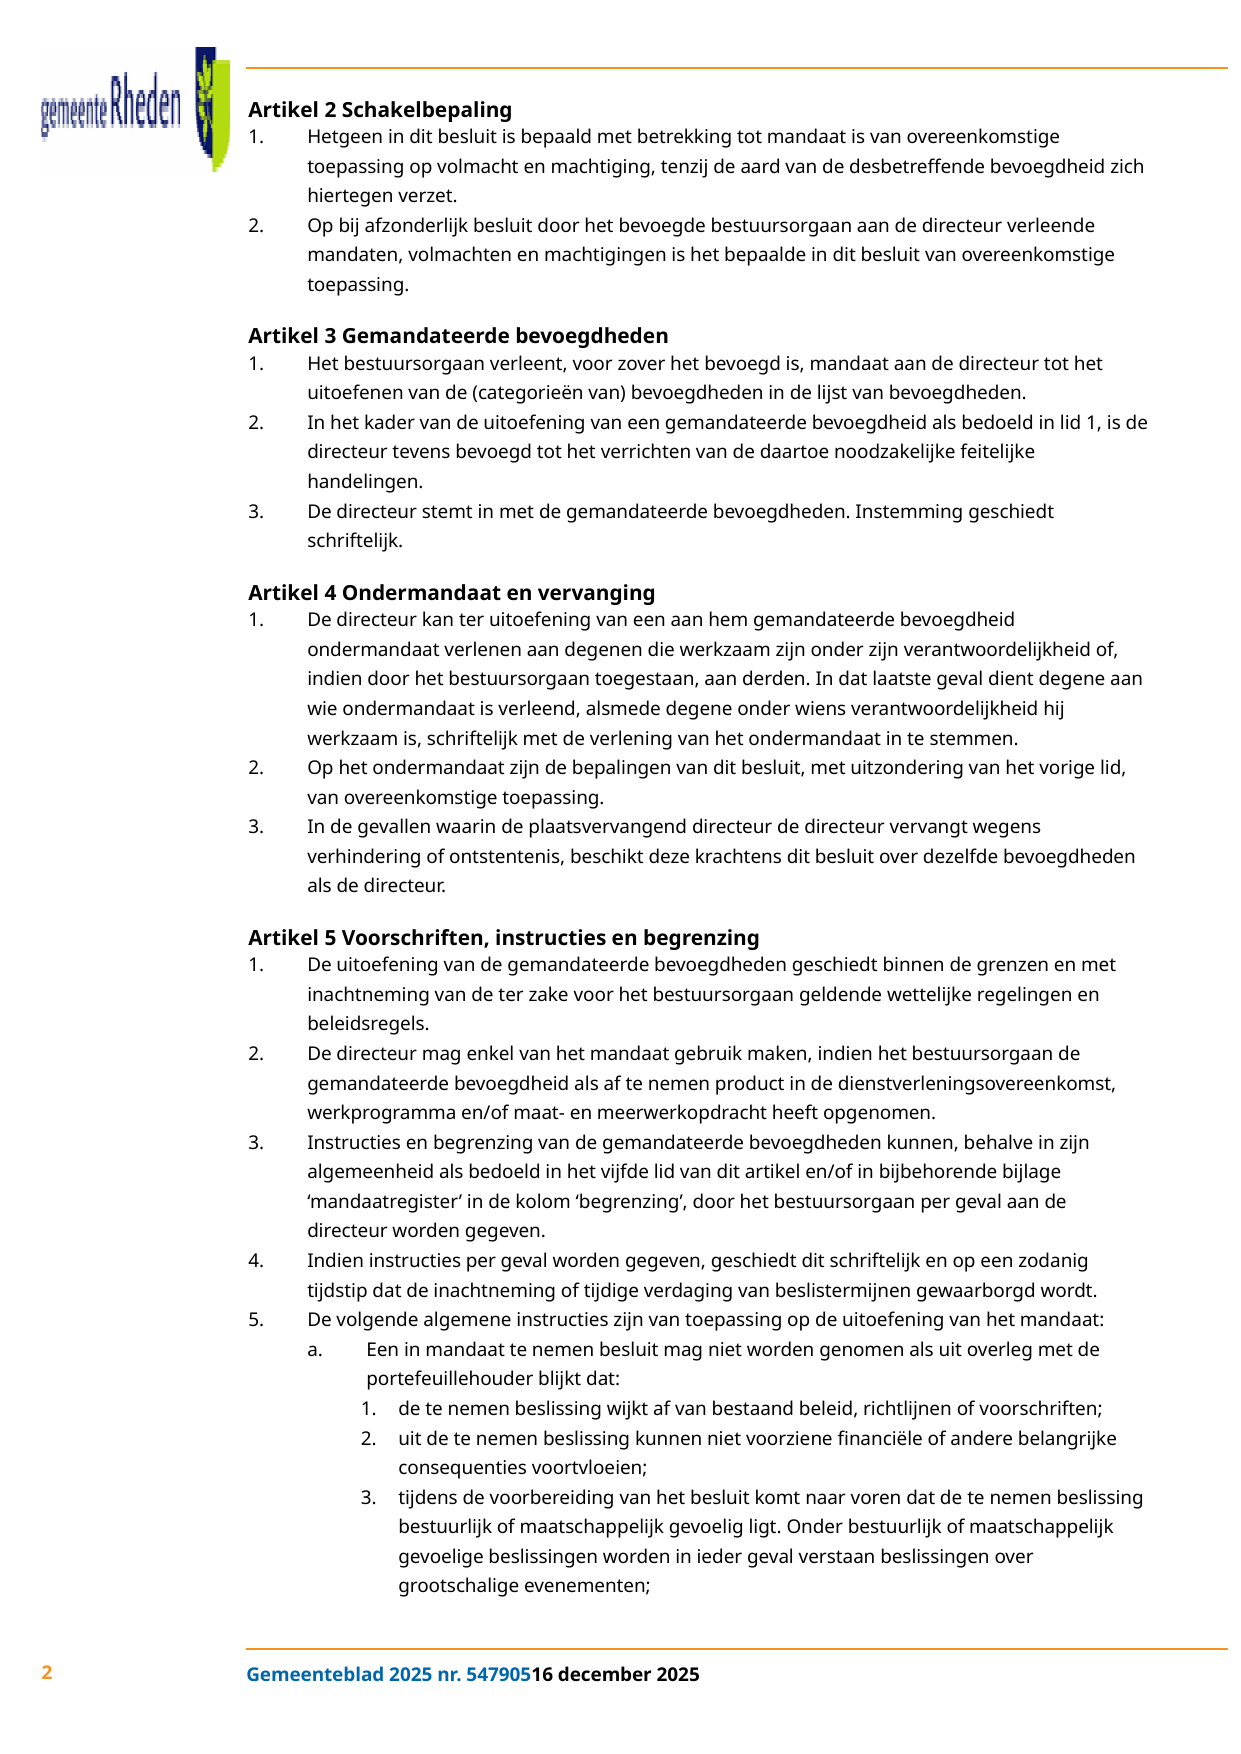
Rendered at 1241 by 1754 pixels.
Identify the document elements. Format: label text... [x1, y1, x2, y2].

list De directeur stemt in met de gemandateerde bevoegdheden. Instemming geschiedt schriftelijk. [248, 498, 1152, 553]
list De uitoefening van de gemandateerde bevoegdheden geschiedt binnen de grenzen en met inachtneming van de ter zake voor het bestuursorgaan geldende wettelijke regelingen en beleidsregels. [248, 951, 1152, 1036]
list Indien instructies per geval worden gegeven, geschiedt dit schriftelijk en op een zodanig tijdstip dat de inachtneming of tijdige verdaging van beslistermijnen gewaarborgd wordt. [248, 1247, 1152, 1303]
picture [41, 47, 231, 172]
list uit de te nemen beslissing kunnen niet voorziene financiële of andere belangrijke consequenties voortvloeien; [361, 1425, 1152, 1480]
list Op bij afzonderlijk besluit door het bevoegde bestuursorgaan aan de directeur verleende mandaten, volmachten en machtigingen is het bepaalde in dit besluit van overeenkomstige toepassing. [248, 212, 1152, 297]
list De directeur mag enkel van het mandaat gebruik maken, indien het bestuursorgaan de gemandateerde bevoegdheid als af te nemen product in de dienstverleningsovereenkomst, werkprogramma en/of maat- en meerwerkopdracht heeft opgenomen. [248, 1040, 1152, 1125]
list In de gevallen waarin de plaatsvervangend directeur de directeur vervangt wegens verhindering of ontstentenis, beschikt deze krachtens dit besluit over dezelfde bevoegdheden als de directeur. [248, 813, 1152, 898]
list De volgende algemene instructies zijn van toepassing op de uitoefening van het mandaat: [248, 1306, 1152, 1332]
list Instructies en begrenzing van de gemandateerde bevoegdheden kunnen, behalve in zijn algemeenheid als bedoeld in het vijfde lid van dit artikel en/of in bijbehorende bijlage ‘mandaatregister’ in de kolom ‘begrenzing’, door het bestuursorgaan per geval aan de directeur worden gegeven. [248, 1129, 1152, 1243]
text Artikel 3 Gemandateerde bevoegdheden [248, 322, 1152, 350]
text Artikel 4 Ondermandaat en vervanging [248, 578, 1152, 606]
list In het kader van de uitoefening van een gemandateerde bevoegdheid als bedoeld in lid 1, is de directeur tevens bevoegd tot het verrichten van de daartoe noodzakelijke feitelijke handelingen. [248, 409, 1152, 494]
text Artikel 5 Voorschriften, instructies en begrenzing [248, 923, 1152, 951]
list de te nemen beslissing wijkt af van bestaand beleid, richtlijnen of voorschriften; [361, 1395, 1152, 1421]
list Op het ondermandaat zijn de bepalingen van dit besluit, met uitzondering van het vorige lid, van overeenkomstige toepassing. [248, 754, 1152, 809]
list De directeur kan ter uitoefening van een aan hem gemandateerde bevoegdheid ondermandaat verlenen aan degenen die werkzaam zijn onder zijn verantwoordelijkheid of, indien door het bestuursorgaan toegestaan, aan derden. In dat laatste geval dient degene aan wie ondermandaat is verleend, alsmede degene onder wiens verantwoordelijkheid hij werkzaam is, schriftelijk met de verlening van het ondermandaat in te stemmen. [248, 606, 1152, 750]
list Hetgeen in dit besluit is bepaald met betrekking tot mandaat is van overeenkomstige toepassing op volmacht en machtiging, tenzij de aard van de desbetreffende bevoegdheid zich hiertegen verzet. [248, 123, 1152, 208]
list tijdens de voorbereiding van het besluit komt naar voren dat de te nemen beslissing bestuurlijk of maatschappelijk gevoelig ligt. Onder bestuurlijk of maatschappelijk gevoelige beslissingen worden in ieder geval verstaan beslissingen over grootschalige evenementen; [361, 1484, 1152, 1598]
list Het bestuursorgaan verleent, voor zover het bevoegd is, mandaat aan de directeur tot het uitoefenen van de (categorieën van) bevoegdheden in de lijst van bevoegdheden. [248, 350, 1152, 405]
text Artikel 2 Schakelbepaling [248, 95, 1152, 123]
list Een in mandaat te nemen besluit mag niet worden genomen als uit overleg met de portefeuillehouder blijkt dat: [307, 1336, 1152, 1391]
